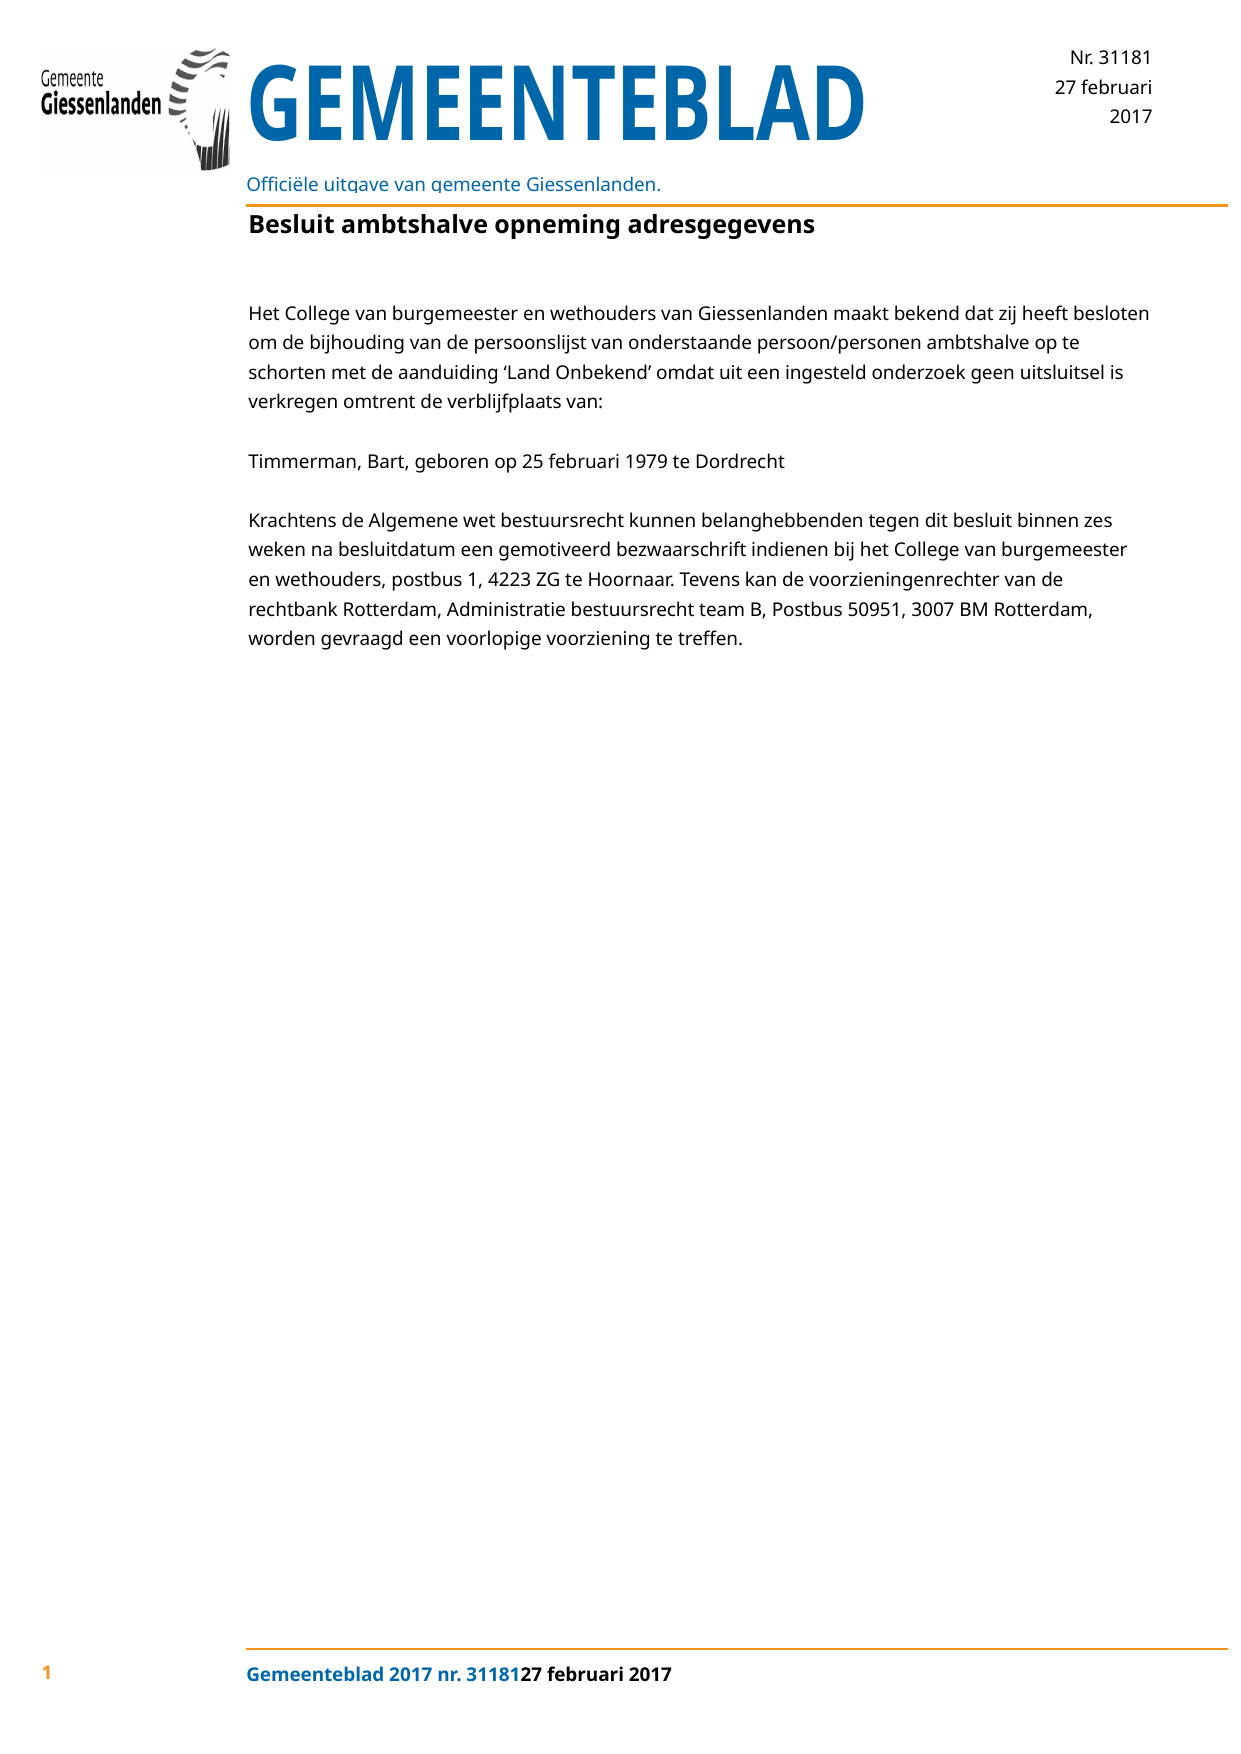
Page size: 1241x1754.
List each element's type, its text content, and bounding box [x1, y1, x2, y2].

text Timmerman, Bart, geboren op 25 februari 1979 te Dordrecht [248, 448, 1152, 473]
text Besluit ambtshalve opneming adresgegevens [248, 207, 1152, 241]
text Krachtens de Algemene wet bestuursrecht kunnen belanghebbenden tegen dit besluit binnen zes weken na besluitdatum een gemotiveerd bezwaarschrift indienen bij het College van burgemeester en wethouders, postbus 1, 4223 ZG te Hoornaar. Tevens kan de voorzieningenrechter van de rechtbank Rotterdam, Administratie bestuursrecht team B, Postbus 50951, 3007 BM Rotterdam, worden gevraagd een voorlopige voorziening te treffen. [248, 507, 1152, 651]
text Het College van burgemeester en wethouders van Giessenlanden maakt bekend dat zij heeft besloten om de bijhouding van de persoonslijst van onderstaande persoon/personen ambtshalve op te schorten met de aanduiding ‘Land Onbekend’ omdat uit een ingesteld onderzoek geen uitsluitsel is verkregen omtrent de verblijfplaats van: [248, 300, 1152, 414]
picture [41, 47, 231, 172]
